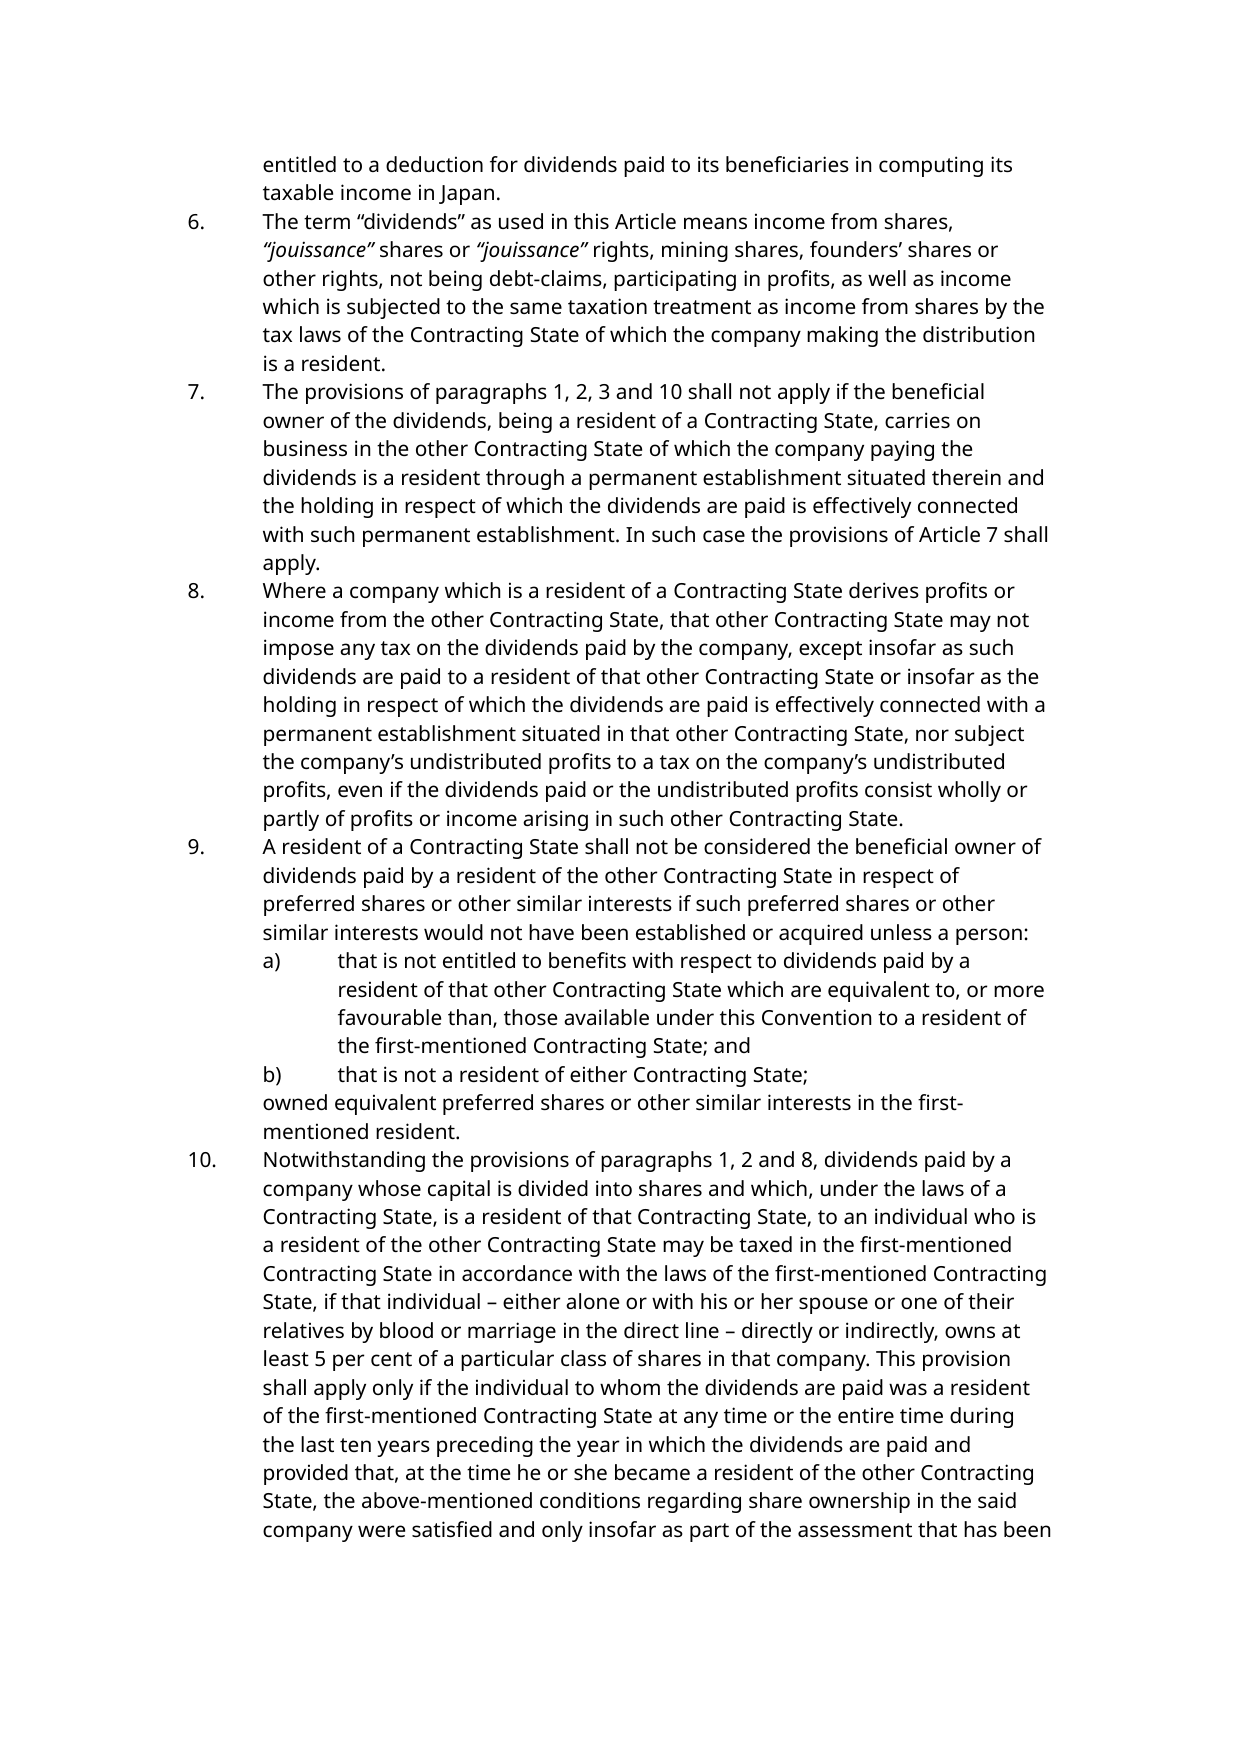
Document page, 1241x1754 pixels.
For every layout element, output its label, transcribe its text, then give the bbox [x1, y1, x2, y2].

list Where a company which is a resident of a Contracting State derives profits or income from the other Contracting State, that other Contracting State may not impose any tax on the dividends paid by the company, except insofar as such dividends are paid to a resident of that other Contracting State or insofar as the holding in respect of which the dividends are paid is effectively connected with a permanent establishment situated in that other Contracting State, nor subject the company’s undistributed profits to a tax on the company’s undistributed profits, even if the dividends paid or the undistributed profits consist wholly or partly of profits or income arising in such other Contracting State. [187, 577, 1053, 832]
list A resident of a Contracting State shall not be considered the beneficial owner of dividends paid by a resident of the other Contracting State in respect of preferred shares or other similar interests if such preferred shares or other similar interests would not have been established or acquired unless a person: [187, 832, 1053, 946]
list that is not entitled to benefits with respect to dividends paid by a resident of that other Contracting State which are equivalent to, or more favourable than, those available under this Convention to a resident of the first-mentioned Contracting State; and [262, 946, 1053, 1060]
list owned equivalent preferred shares or other similar interests in the first-mentioned resident. [187, 1088, 1053, 1145]
list Notwithstanding the provisions of paragraphs 1, 2 and 8, dividends paid by a company whose capital is divided into shares and which, under the laws of a Contracting State, is a resident of that Contracting State, to an individual who is a resident of the other Contracting State may be taxed in the first-mentioned Contracting State in accordance with the laws of the first-mentioned Contracting State, if that individual – either alone or with his or her spouse or one of their relatives by blood or marriage in the direct line – directly or indirectly, owns at least 5 per cent of a particular class of shares in that company. This provision shall apply only if the individual to whom the dividends are paid was a resident of the first-mentioned Contracting State at any time or the entire time during the last ten years preceding the year in which the dividends are paid and provided that, at the time he or she became a resident of the other Contracting State, the above-mentioned conditions regarding share ownership in the said company were satisfied and only insofar as part of the assessment that has been [187, 1145, 1053, 1543]
list The term “dividends” as used in this Article means income from shares, “jouissance” shares or “jouissance” rights, mining shares, founders’ shares or other rights, not being debt-claims, participating in profits, as well as income which is subjected to the same taxation treatment as income from shares by the tax laws of the Contracting State of which the company making the distribution is a resident. [187, 207, 1053, 377]
list The provisions of paragraphs 1, 2, 3 and 10 shall not apply if the beneficial owner of the dividends, being a resident of a Contracting State, carries on business in the other Contracting State of which the company paying the dividends is a resident through a permanent establishment situated therein and the holding in respect of which the dividends are paid is effectively connected with such permanent establishment. In such case the provisions of Article 7 shall apply. [187, 377, 1053, 577]
list entitled to a deduction for dividends paid to its beneficiaries in computing its taxable income in Japan. [187, 150, 1053, 207]
list that is not a resident of either Contracting State; [262, 1060, 1053, 1088]
